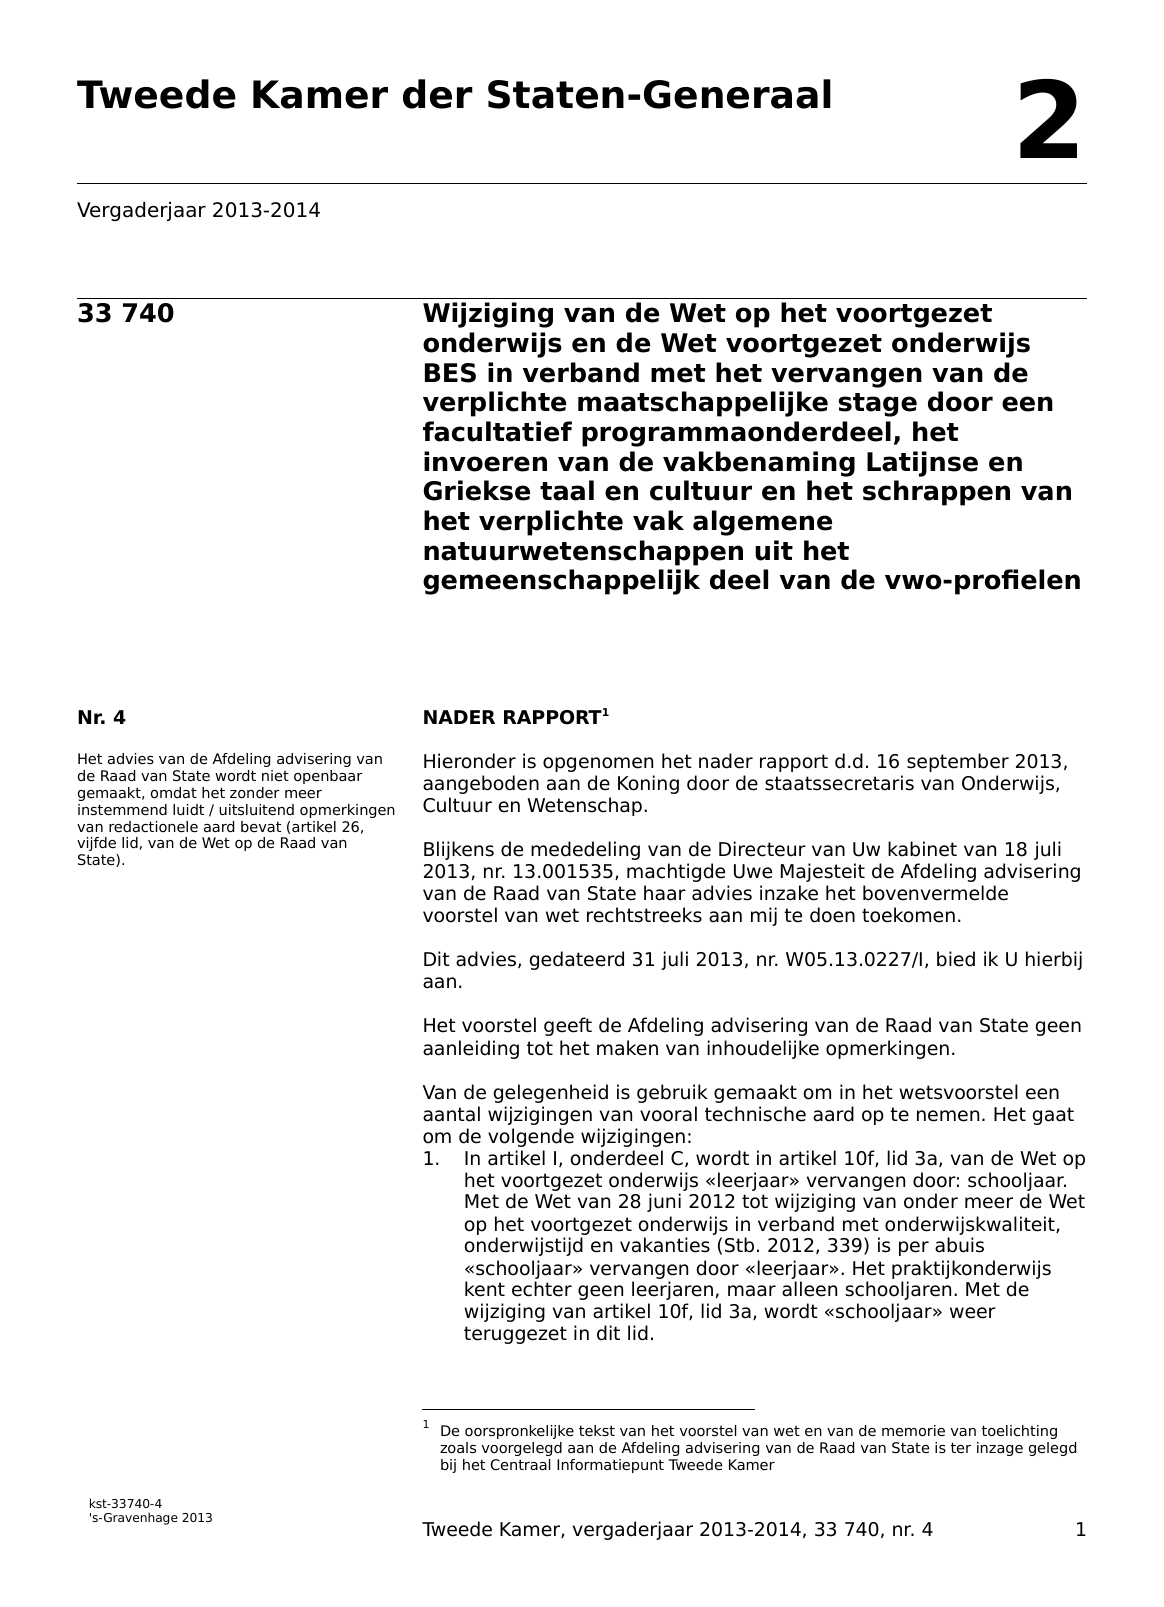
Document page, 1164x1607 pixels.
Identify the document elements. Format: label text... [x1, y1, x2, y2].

table_header Tweede Kamer der Staten-Generaal [77, 59, 886, 183]
subtitle 33 740 Wijziging van de Wet op het voortgezet onderwijs en de Wet voortgezet onderwijs BES in verband met het vervangen van de verplichte maatschappelijke stage door een facultatief programmaonderdeel, het invoeren van de vakbenaming Latijnse en Griekse taal en cultuur en het schrappen van het verplichte vak algemene natuurwetenschappen uit het gemeenschappelijk deel van de vwo-profielen [77, 299, 1087, 596]
text Het voorstel geeft de Afdeling advisering van de Raad van State geen aanleiding tot het maken van inhoudelijke opmerkingen. [422, 1015, 1087, 1059]
subtitle Nr. 4 NADER RAPPORT [77, 707, 1087, 729]
text 1. In artikel I, onderdeel C, wordt in artikel 10f, lid 3a, van de Wet op het voortgezet onderwijs «leerjaar» vervangen door: schooljaar. Met de Wet van 28 juni 2012 tot wijziging van onder meer de Wet op het voortgezet onderwijs in verband met onderwijskwaliteit, onderwijstijd en vakanties (Stb. 2012, 339) is per abuis «schooljaar» vervangen door «leerjaar». Het praktijkonderwijs kent echter geen leerjaren, maar alleen schooljaren. Met de wijziging van artikel 10f, lid 3a, wordt «schooljaar» weer teruggezet in dit lid. [422, 1147, 1087, 1345]
table_header 2 [886, 59, 1087, 183]
text De oorspronkelijke tekst van het voorstel van wet en van de memorie van toelichting zoals voorgelegd aan de Afdeling advisering van de Raad van State is ter inzage gelegd bij het Centraal Informatiepunt Tweede Kamer [422, 1418, 1087, 1474]
table_cell Vergaderjaar 2013-2014 [77, 184, 1087, 298]
text Hieronder is opgenomen het nader rapport d.d. 16 september 2013, aangeboden aan de Koning door de staatssecretaris van Onderwijs, Cultuur en Wetenschap. [422, 751, 1087, 817]
text Dit advies, gedateerd 31 juli 2013, nr. W05.13.0227/I, bied ik U hierbij aan. [422, 949, 1087, 993]
text Blijkens de mededeling van de Directeur van Uw kabinet van 18 juli 2013, nr. 13.001535, machtigde Uwe Majesteit de Afdeling advisering van de Raad van State haar advies inzake het bovenvermelde voorstel van wet rechtstreeks aan mij te doen toekomen. [422, 839, 1087, 927]
text Het advies van de Afdeling advisering van de Raad van State wordt niet openbaar gemaakt, omdat het zonder meer instemmend luidt / uitsluitend opmerkingen van redactionele aard bevat (artikel 26, vijfde lid, van de Wet op de Raad van State). [77, 751, 399, 869]
text kst-33740-4 [88, 1497, 323, 1511]
text 's-Gravenhage 2013 [88, 1511, 323, 1525]
text Van de gelegenheid is gebruik gemaakt om in het wetsvoorstel een aantal wijzigingen van vooral technische aard op te nemen. Het gaat om de volgende wijzigingen: [422, 1082, 1087, 1147]
